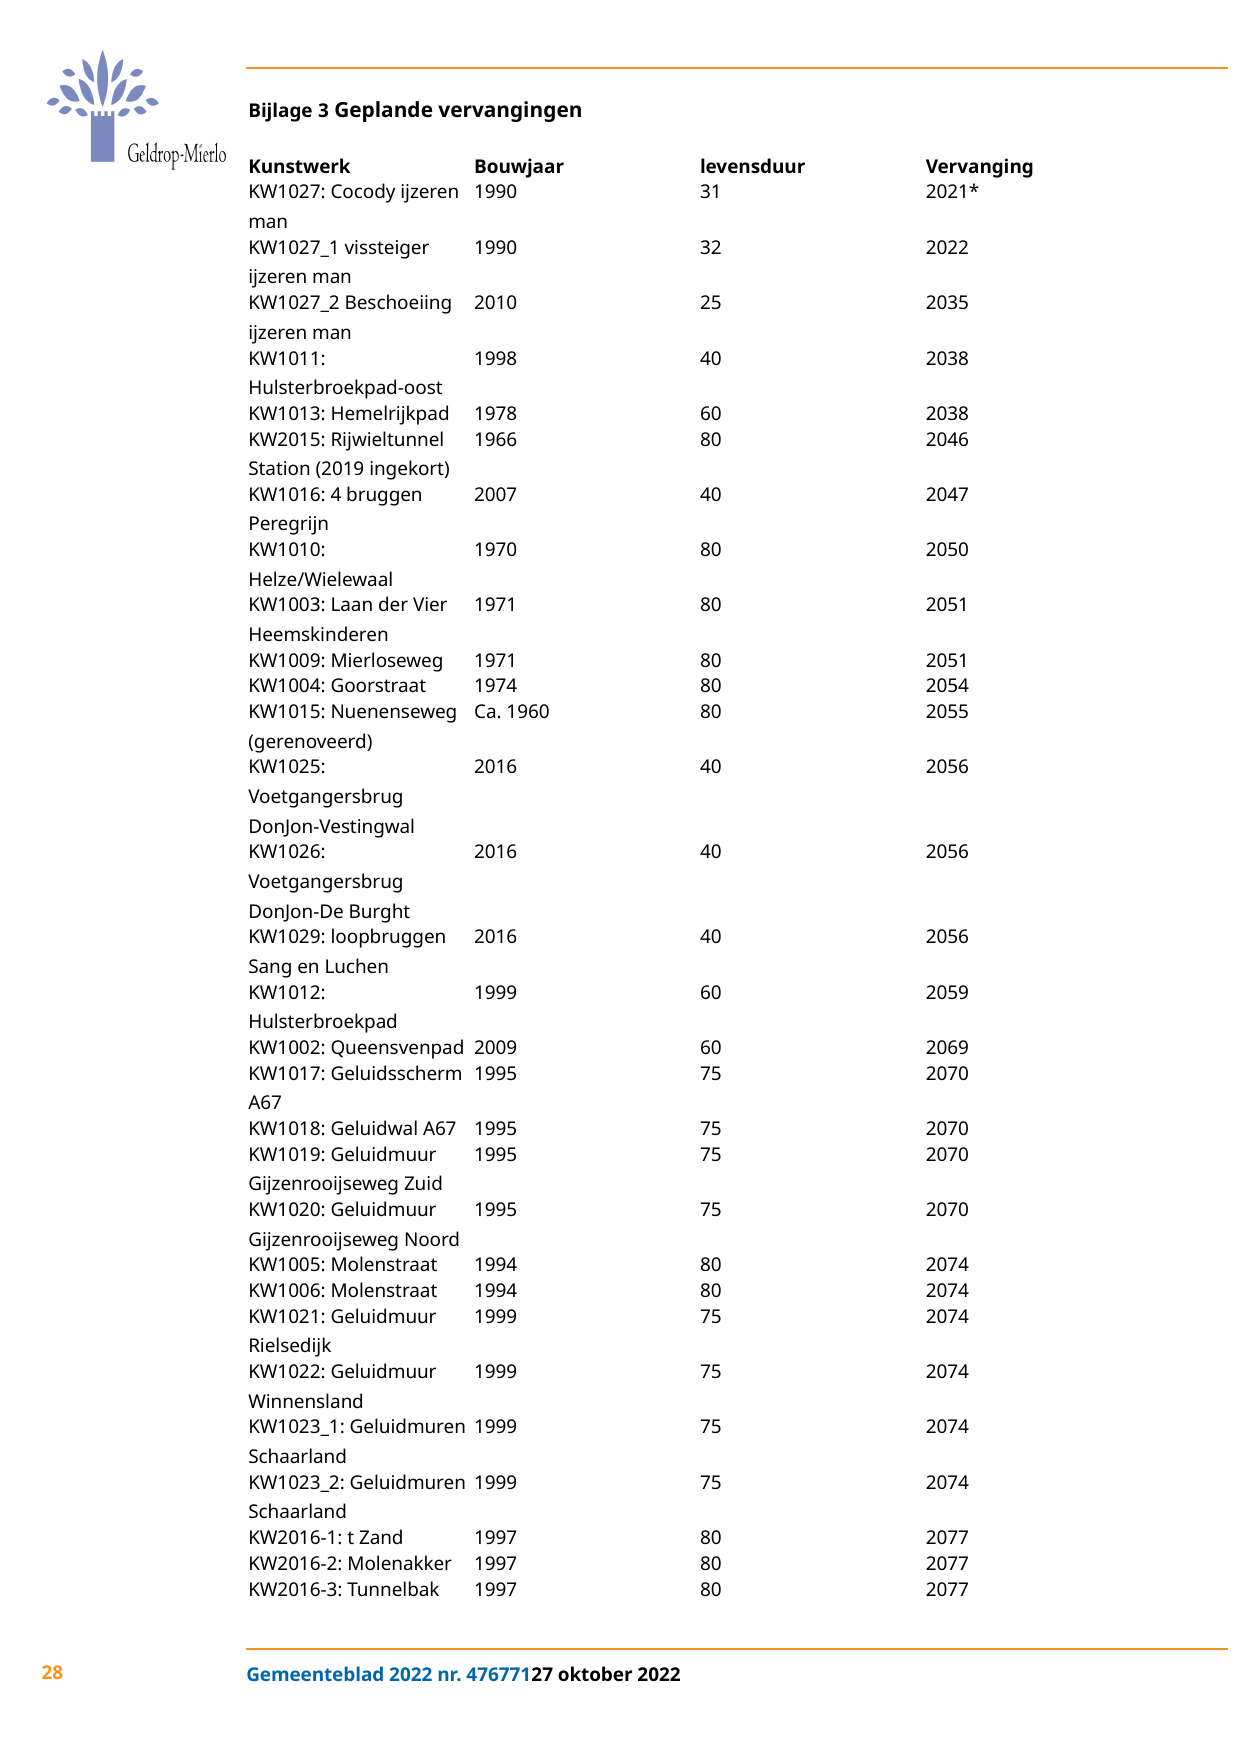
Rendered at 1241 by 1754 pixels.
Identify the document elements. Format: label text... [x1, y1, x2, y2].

table_cell 80 [700, 1252, 926, 1277]
table_cell KW1017: Geluidsscherm A67 [248, 1060, 474, 1115]
table_cell KW2016-1: t Zand [248, 1524, 474, 1550]
table_header Bouwjaar [474, 153, 700, 179]
table_cell 31 [700, 179, 926, 234]
table_cell 1999 [474, 1469, 700, 1524]
table_cell 40 [700, 754, 926, 839]
table_cell 2038 [926, 345, 1152, 400]
table_cell 80 [700, 536, 926, 592]
table_cell KW1020: Geluidmuur Gijzenrooijseweg Noord [248, 1196, 474, 1252]
table_cell 75 [700, 1414, 926, 1469]
table_cell 80 [700, 699, 926, 754]
table_cell KW1019: Geluidmuur Gijzenrooijseweg Zuid [248, 1141, 474, 1196]
table_cell 2047 [926, 481, 1152, 536]
table_cell 2054 [926, 673, 1152, 698]
table_cell 2056 [926, 839, 1152, 923]
table_cell 2056 [926, 924, 1152, 979]
table_cell 75 [700, 1141, 926, 1196]
table_cell KW1027_1 vissteiger ijzeren man [248, 234, 474, 289]
table_cell 1994 [474, 1252, 700, 1277]
table_header Vervanging [926, 153, 1152, 179]
table_cell 75 [700, 1060, 926, 1115]
table_cell 2009 [474, 1034, 700, 1060]
table_cell 2059 [926, 979, 1152, 1034]
table_cell 1995 [474, 1141, 700, 1196]
table_cell 2074 [926, 1469, 1152, 1524]
table_header levensduur [700, 153, 926, 179]
table_cell 2069 [926, 1034, 1152, 1060]
table_cell 2038 [926, 400, 1152, 426]
picture [41, 47, 231, 172]
table_cell 40 [700, 481, 926, 536]
table_cell KW1023_1: Geluidmuren Schaarland [248, 1414, 474, 1469]
table_cell 2074 [926, 1358, 1152, 1414]
table_cell Ca. 1960 [474, 699, 700, 754]
table_cell 1997 [474, 1576, 700, 1601]
table_cell KW1010: Helze/Wielewaal [248, 536, 474, 592]
table_cell 80 [700, 1277, 926, 1303]
table_cell KW1015: Nuenenseweg (gerenoveerd) [248, 699, 474, 754]
table_cell 1971 [474, 592, 700, 647]
table_cell 1966 [474, 426, 700, 481]
table_cell 1997 [474, 1550, 700, 1576]
table_cell KW1023_2: Geluidmuren Schaarland [248, 1469, 474, 1524]
table_cell 2046 [926, 426, 1152, 481]
table_cell 2070 [926, 1115, 1152, 1141]
table_cell 1999 [474, 979, 700, 1034]
table_cell 2074 [926, 1414, 1152, 1469]
table_cell 2070 [926, 1060, 1152, 1115]
table_cell KW1026: Voetgangersbrug DonJon-De Burght [248, 839, 474, 923]
table_cell KW1022: Geluidmuur Winnensland [248, 1358, 474, 1414]
table_cell 2021* [926, 179, 1152, 234]
table_cell 2016 [474, 754, 700, 839]
table_cell 60 [700, 400, 926, 426]
text Bijlage 3 Geplande vervangingen [248, 95, 1152, 123]
table_cell 2056 [926, 754, 1152, 839]
table_cell 1999 [474, 1358, 700, 1414]
table_cell 2016 [474, 924, 700, 979]
table_cell KW1009: Mierloseweg [248, 647, 474, 673]
table_cell 1994 [474, 1277, 700, 1303]
table_cell 1990 [474, 234, 700, 289]
table_cell 80 [700, 426, 926, 481]
table_cell 1998 [474, 345, 700, 400]
table_cell KW1018: Geluidwal A67 [248, 1115, 474, 1141]
table_cell 2077 [926, 1524, 1152, 1550]
table_cell 80 [700, 673, 926, 698]
table_cell KW1012: Hulsterbroekpad [248, 979, 474, 1034]
table_cell 80 [700, 1576, 926, 1601]
table_cell 75 [700, 1196, 926, 1252]
table_cell KW1021: Geluidmuur Rielsedijk [248, 1303, 474, 1358]
table_cell KW1002: Queensvenpad [248, 1034, 474, 1060]
table_cell 80 [700, 647, 926, 673]
table_cell 2070 [926, 1141, 1152, 1196]
table_cell KW1027_2 Beschoeiing ijzeren man [248, 289, 474, 345]
table_cell 2077 [926, 1576, 1152, 1601]
table_cell KW1011: Hulsterbroekpad-oost [248, 345, 474, 400]
table_cell 2055 [926, 699, 1152, 754]
table_cell KW1005: Molenstraat [248, 1252, 474, 1277]
table_cell 75 [700, 1115, 926, 1141]
table_header Kunstwerk [248, 153, 474, 179]
table_cell 2051 [926, 592, 1152, 647]
table_cell KW1003: Laan der Vier Heemskinderen [248, 592, 474, 647]
table_cell 1999 [474, 1303, 700, 1358]
table_cell KW1029: loopbruggen Sang en Luchen [248, 924, 474, 979]
table_cell KW1013: Hemelrijkpad [248, 400, 474, 426]
table_cell 2077 [926, 1550, 1152, 1576]
table_cell 75 [700, 1469, 926, 1524]
table_cell 2010 [474, 289, 700, 345]
table_cell 40 [700, 924, 926, 979]
table_cell 1995 [474, 1196, 700, 1252]
table_cell 32 [700, 234, 926, 289]
table_cell 80 [700, 1550, 926, 1576]
table_cell 1995 [474, 1060, 700, 1115]
table_cell 1999 [474, 1414, 700, 1469]
table_cell 1974 [474, 673, 700, 698]
table_cell 2035 [926, 289, 1152, 345]
table_cell KW1016: 4 bruggen Peregrijn [248, 481, 474, 536]
table_cell KW2015: Rijwieltunnel Station (2019 ingekort) [248, 426, 474, 481]
table_cell 1990 [474, 179, 700, 234]
table_cell 1997 [474, 1524, 700, 1550]
table_cell 2016 [474, 839, 700, 923]
table_cell 1970 [474, 536, 700, 592]
table_cell KW1006: Molenstraat [248, 1277, 474, 1303]
table_cell 60 [700, 979, 926, 1034]
table_cell 1995 [474, 1115, 700, 1141]
table_cell 2074 [926, 1303, 1152, 1358]
table_cell 40 [700, 345, 926, 400]
table_cell 60 [700, 1034, 926, 1060]
table_cell 2051 [926, 647, 1152, 673]
table_cell 2074 [926, 1277, 1152, 1303]
table_cell 40 [700, 839, 926, 923]
table_cell 2074 [926, 1252, 1152, 1277]
table_cell KW1027: Cocody ijzeren man [248, 179, 474, 234]
table_cell 80 [700, 1524, 926, 1550]
table_cell KW2016-2: Molenakker [248, 1550, 474, 1576]
table_cell 2022 [926, 234, 1152, 289]
table_cell 1978 [474, 400, 700, 426]
table_cell 2070 [926, 1196, 1152, 1252]
table_cell KW2016-3: Tunnelbak [248, 1576, 474, 1601]
table_cell 80 [700, 592, 926, 647]
table_cell 2007 [474, 481, 700, 536]
table_cell 75 [700, 1303, 926, 1358]
table_cell KW1025: Voetgangersbrug DonJon-Vestingwal [248, 754, 474, 839]
table_cell 1971 [474, 647, 700, 673]
table_cell KW1004: Goorstraat [248, 673, 474, 698]
table_cell 75 [700, 1358, 926, 1414]
table_cell 25 [700, 289, 926, 345]
table_cell 2050 [926, 536, 1152, 592]
